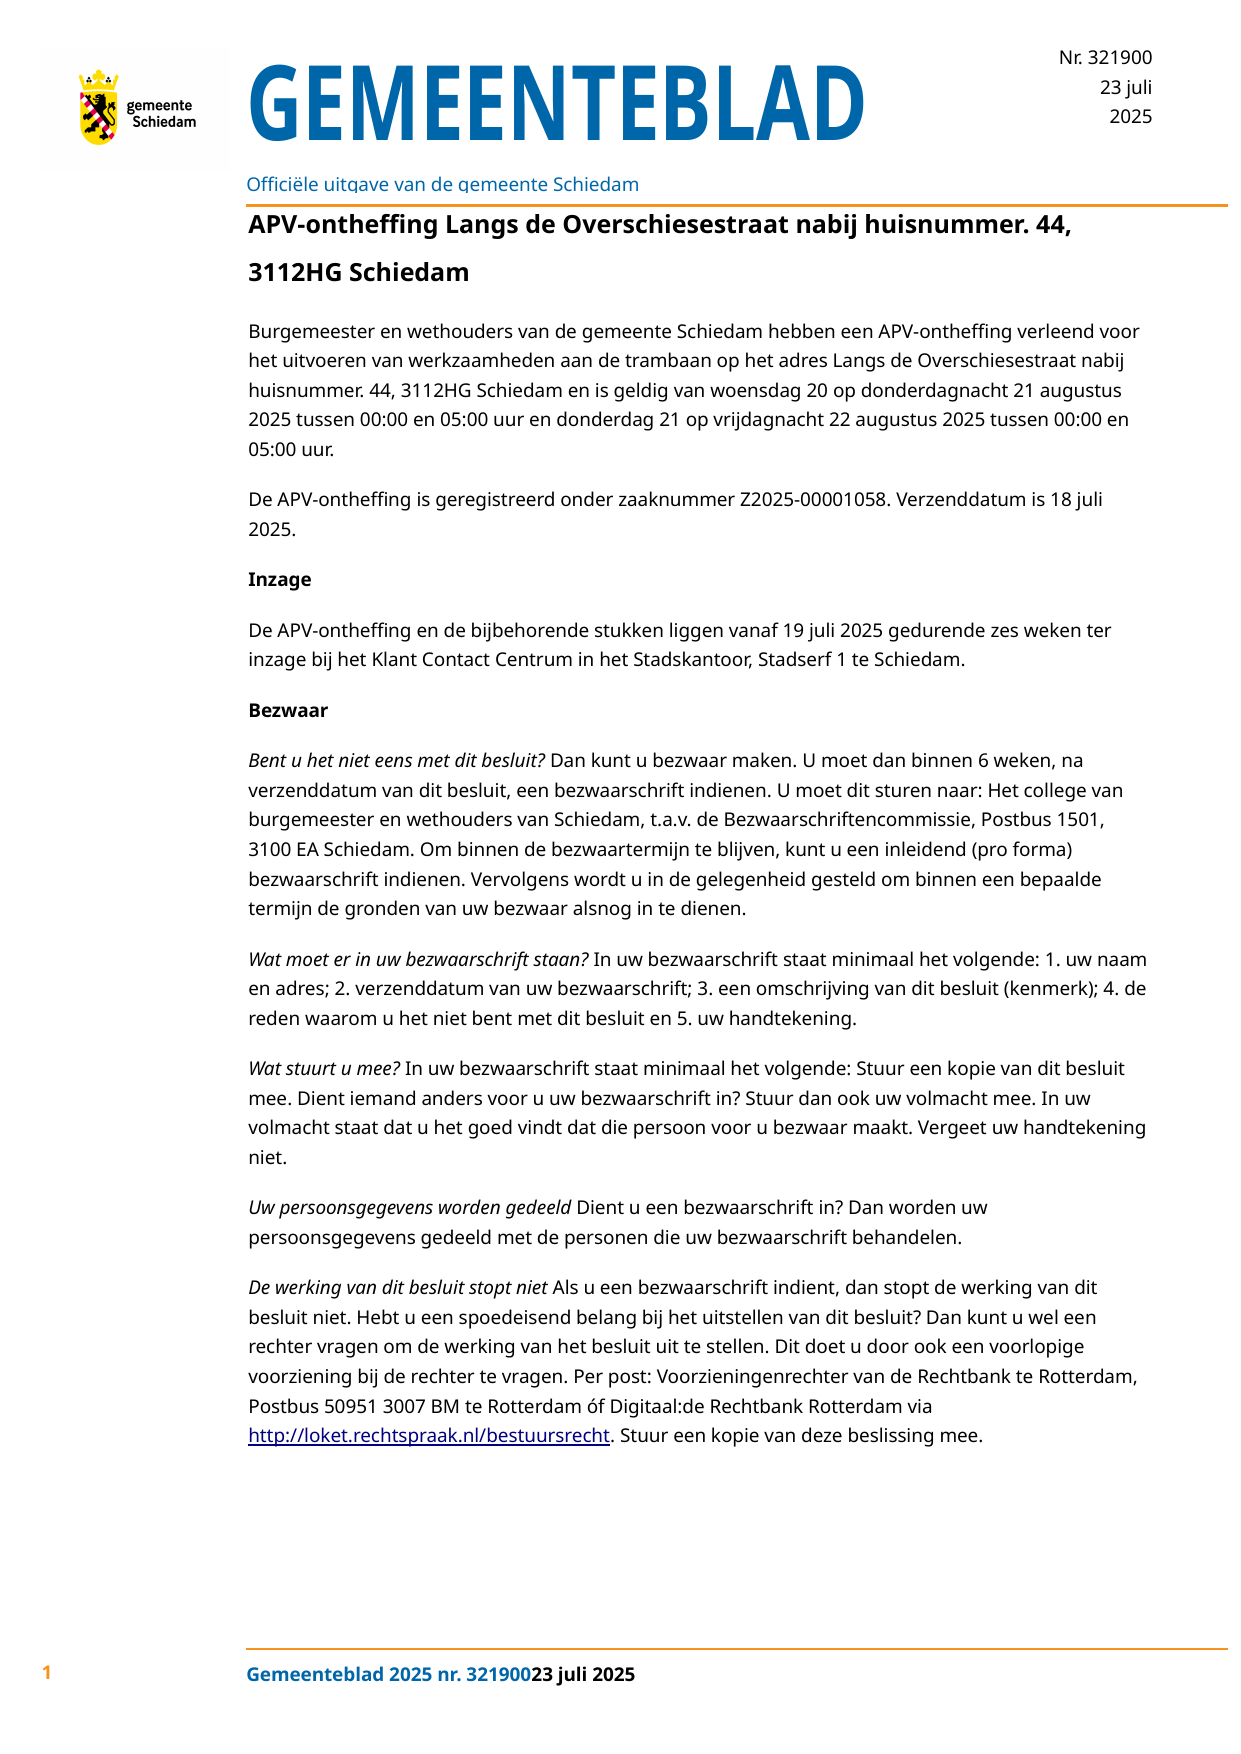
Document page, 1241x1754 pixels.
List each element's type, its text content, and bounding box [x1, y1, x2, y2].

text De werking van dit besluit stopt niet Als u een bezwaarschrift indient, dan stopt de werking van dit besluit niet. Hebt u een spoedeisend belang bij het uitstellen van dit besluit? Dan kunt u wel een rechter vragen om de werking van het besluit uit te stellen. Dit doet u door ook een voorlopige voorziening bij de rechter te vragen. Per post: Voorzieningenrechter van de Rechtbank te Rotterdam, Postbus 50951 3007 BM te Rotterdam óf Digitaal:de Rechtbank Rotterdam via http://loket.rechtspraak.nl/bestuursrecht. Stuur een kopie van deze beslissing mee. [248, 1274, 1152, 1448]
text Uw persoonsgegevens worden gedeeld Dient u een bezwaarschrift in? Dan worden uw persoonsgegevens gedeeld met de personen die uw bezwaarschrift behandelen. [248, 1194, 1152, 1250]
text Wat moet er in uw bezwaarschrift staan? In uw bezwaarschrift staat minimaal het volgende: 1. uw naam en adres; 2. verzenddatum van uw bezwaarschrift; 3. een omschrijving van dit besluit (kenmerk); 4. de reden waarom u het niet bent met dit besluit en 5. uw handtekening. [248, 946, 1152, 1031]
text De APV-ontheffing en de bijbehorende stukken liggen vanaf 19 juli 2025 gedurende zes weken ter inzage bij het Klant Contact Centrum in het Stadskantoor, Stadserf 1 te Schiedam. [248, 617, 1152, 672]
text APV-ontheffing Langs de Overschiesestraat nabij huisnummer. 44, 3112HG Schiedam [248, 207, 1152, 288]
text Wat stuurt u mee? In uw bezwaarschrift staat minimaal het volgende: Stuur een kopie van dit besluit mee. Dient iemand anders voor u uw bezwaarschrift in? Stuur dan ook uw volmacht mee. In uw volmacht staat dat u het goed vindt dat die persoon voor u bezwaar maakt. Vergeet uw handtekening niet. [248, 1055, 1152, 1170]
text Burgemeester en wethouders van de gemeente Schiedam hebben een APV-ontheffing verleend voor het uitvoeren van werkzaamheden aan de trambaan op het adres Langs de Overschiesestraat nabij huisnummer. 44, 3112HG Schiedam en is geldig van woensdag 20 op donderdagnacht 21 augustus 2025 tussen 00:00 en 05:00 uur en donderdag 21 op vrijdagnacht 22 augustus 2025 tussen 00:00 en 05:00 uur. [248, 318, 1152, 462]
text Bezwaar [248, 697, 1152, 723]
picture [41, 47, 231, 172]
text De APV-ontheffing is geregistreerd onder zaaknummer Z2025-00001058. Verzenddatum is 18 juli 2025. [248, 487, 1152, 542]
text Bent u het niet eens met dit besluit? Dan kunt u bezwaar maken. U moet dan binnen 6 weken, na verzenddatum van dit besluit, een bezwaarschrift indienen. U moet dit sturen naar: Het college van burgemeester en wethouders van Schiedam, t.a.v. de Bezwaarschriftencommissie, Postbus 1501, 3100 EA Schiedam. Om binnen de bezwaartermijn te blijven, kunt u een inleidend (pro forma) bezwaarschrift indienen. Vervolgens wordt u in de gelegenheid gesteld om binnen een bepaalde termijn de gronden van uw bezwaar alsnog in te dienen. [248, 747, 1152, 921]
text Inzage [248, 567, 1152, 592]
